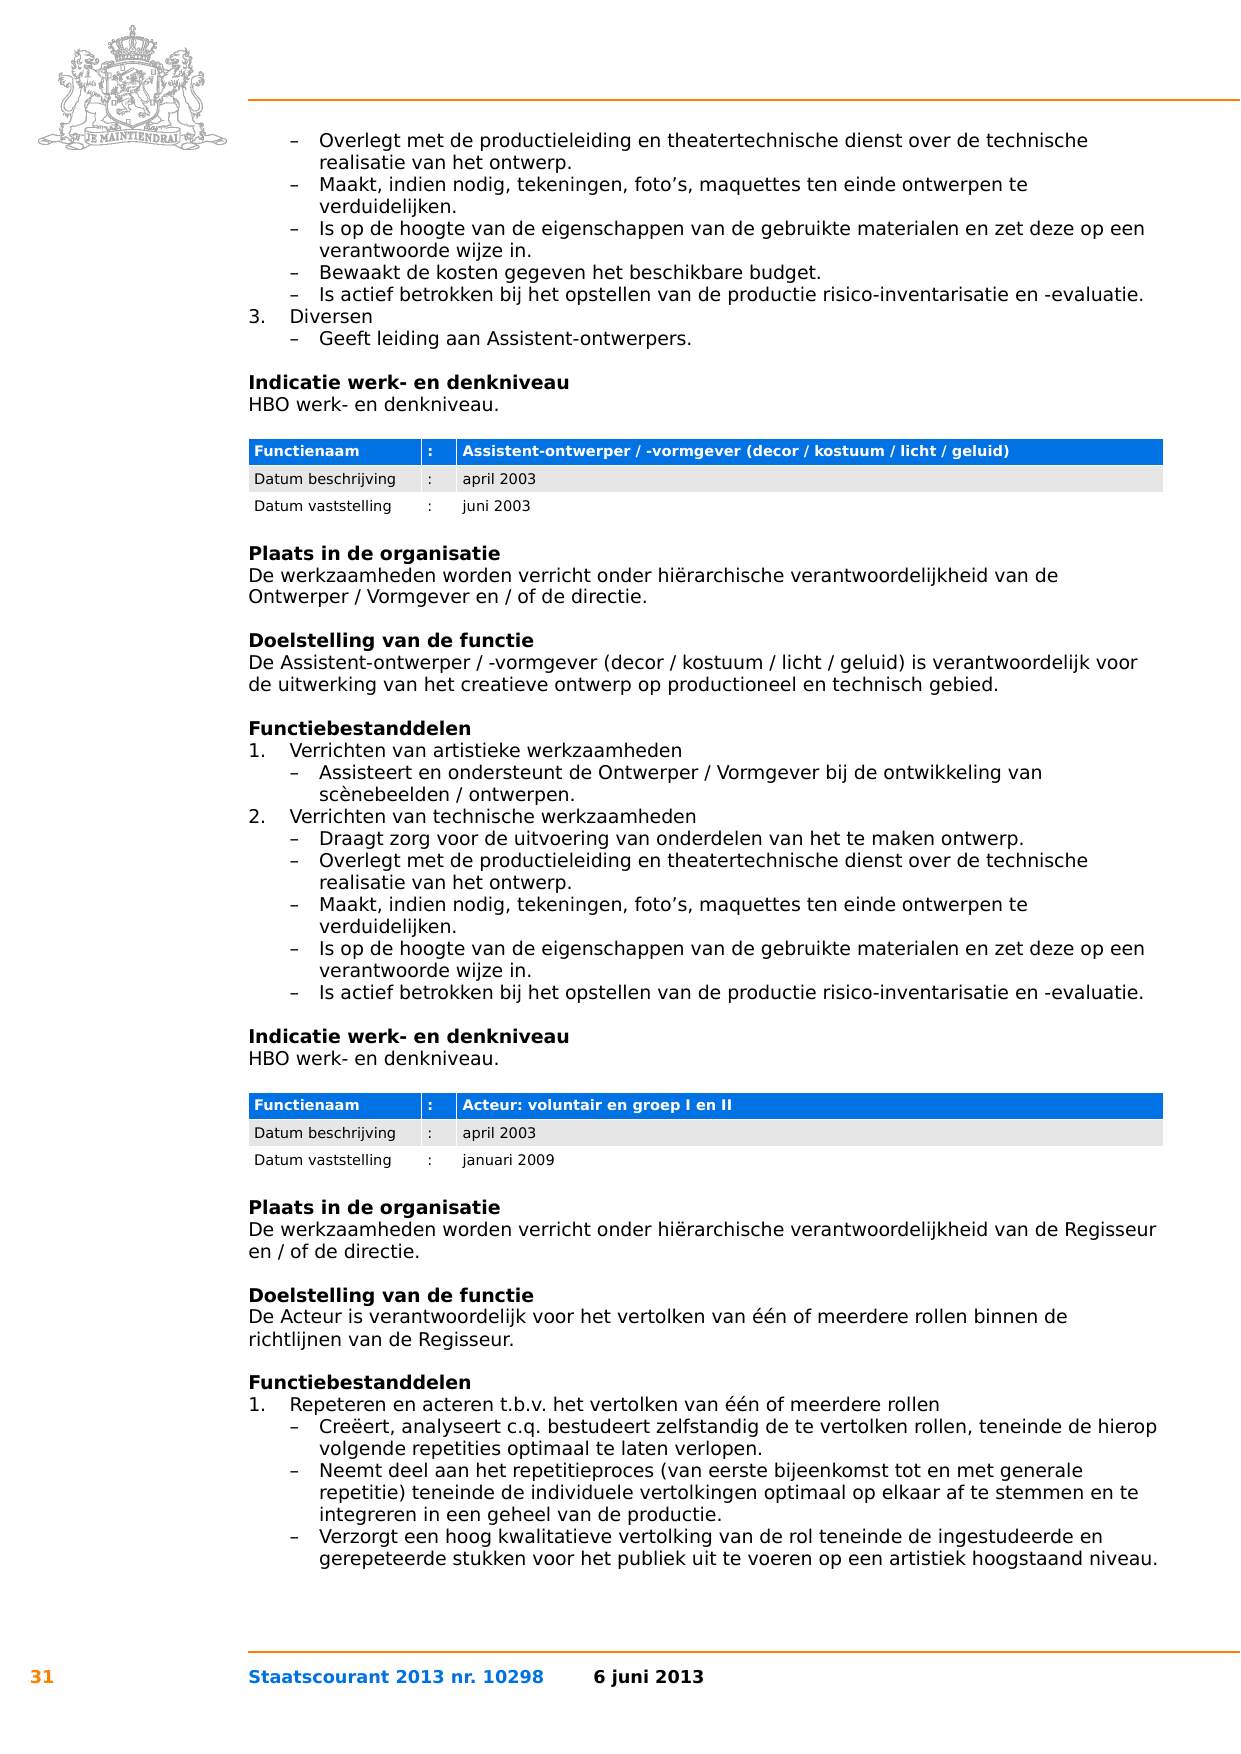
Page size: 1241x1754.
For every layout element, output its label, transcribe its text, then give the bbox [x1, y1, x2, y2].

text – Is op de hoogte van de eigenschappen van de gebruikte materialen en zet deze op een verantwoorde wijze in. [289, 218, 1163, 262]
text Doelstelling van de functie [248, 630, 1163, 652]
table_header : [422, 439, 456, 465]
text – Is actief betrokken bij het opstellen van de productie risico-inventarisatie en -evaluatie. [289, 284, 1163, 306]
text – Geeft leiding aan Assistent-ontwerpers. [289, 328, 1163, 350]
text – Neemt deel aan het repetitieproces (van eerste bijeenkomst tot en met generale repetitie) teneinde de individuele vertolkingen optimaal op elkaar af te stemmen en te integreren in een geheel van de productie. [289, 1460, 1163, 1526]
table_header Assistent-ontwerper / -vormgever (decor / kostuum / licht / geluid) [457, 439, 1163, 465]
text De werkzaamheden worden verricht onder hiërarchische verantwoordelijkheid van de Ontwerper / Vormgever en / of de directie. [248, 564, 1163, 608]
table_cell Datum beschrijving [249, 466, 421, 492]
table_header Acteur: voluntair en groep I en II [457, 1093, 1163, 1119]
picture [38, 25, 227, 150]
table_cell april 2003 [457, 1120, 1163, 1146]
table_cell : [422, 1120, 456, 1146]
table_cell : [422, 493, 456, 519]
text – Overlegt met de productieleiding en theatertechnische dienst over de technische realisatie van het ontwerp. [289, 130, 1163, 174]
table_cell april 2003 [457, 466, 1163, 492]
text Doelstelling van de functie [248, 1284, 1163, 1306]
text 1. Repeteren en acteren t.b.v. het vertolken van één of meerdere rollen [248, 1394, 1163, 1416]
table_cell Datum vaststelling [249, 493, 421, 519]
text De werkzaamheden worden verricht onder hiërarchische verantwoordelijkheid van de Regisseur en / of de directie. [248, 1219, 1163, 1263]
text HBO werk- en denkniveau. [248, 393, 1163, 416]
text Plaats in de organisatie [248, 1197, 1163, 1219]
table_cell Datum vaststelling [249, 1148, 421, 1174]
table_cell juni 2003 [457, 493, 1163, 519]
table_header Functienaam [249, 1093, 421, 1119]
text – Bewaakt de kosten gegeven het beschikbare budget. [289, 262, 1163, 284]
text – Verzorgt een hoog kwalitatieve vertolking van de rol teneinde de ingestudeerde en gerepeteerde stukken voor het publiek uit te voeren op een artistiek hoogstaand niveau. [289, 1526, 1163, 1570]
table_cell Datum beschrijving [249, 1120, 421, 1146]
text – Assisteert en ondersteunt de Ontwerper / Vormgever bij de ontwikkeling van scènebeelden / ontwerpen. [289, 762, 1163, 806]
table_header Functienaam [249, 439, 421, 465]
text – Draagt zorg voor de uitvoering van onderdelen van het te maken ontwerp. [289, 828, 1163, 850]
table_header : [422, 1093, 456, 1119]
text Indicatie werk- en denkniveau [248, 372, 1163, 393]
text De Acteur is verantwoordelijk voor het vertolken van één of meerdere rollen binnen de richtlijnen van de Regisseur. [248, 1306, 1163, 1350]
text – Maakt, indien nodig, tekeningen, foto’s, maquettes ten einde ontwerpen te verduidelijken. [289, 894, 1163, 938]
table_cell januari 2009 [457, 1148, 1163, 1174]
table_cell : [422, 466, 456, 492]
text Indicatie werk- en denkniveau [248, 1026, 1163, 1048]
text – Is actief betrokken bij het opstellen van de productie risico-inventarisatie en -evaluatie. [289, 982, 1163, 1004]
text HBO werk- en denkniveau. [248, 1048, 1163, 1070]
text De Assistent-ontwerper / -vormgever (decor / kostuum / licht / geluid) is verantwoordelijk voor de uitwerking van het creatieve ontwerp op productioneel en technisch gebied. [248, 652, 1163, 696]
text Plaats in de organisatie [248, 542, 1163, 564]
text 3. Diversen [248, 306, 1163, 328]
text 1. Verrichten van artistieke werkzaamheden [248, 740, 1163, 762]
text Functiebestanddelen [248, 1372, 1163, 1394]
text Functiebestanddelen [248, 718, 1163, 740]
table_cell : [422, 1148, 456, 1174]
text – Maakt, indien nodig, tekeningen, foto’s, maquettes ten einde ontwerpen te verduidelijken. [289, 174, 1163, 218]
text – Overlegt met de productieleiding en theatertechnische dienst over de technische realisatie van het ontwerp. [289, 850, 1163, 894]
text 2. Verrichten van technische werkzaamheden [248, 806, 1163, 828]
text – Is op de hoogte van de eigenschappen van de gebruikte materialen en zet deze op een verantwoorde wijze in. [289, 938, 1163, 982]
text – Creëert, analyseert c.q. bestudeert zelfstandig de te vertolken rollen, teneinde de hierop volgende repetities optimaal te laten verlopen. [289, 1416, 1163, 1460]
